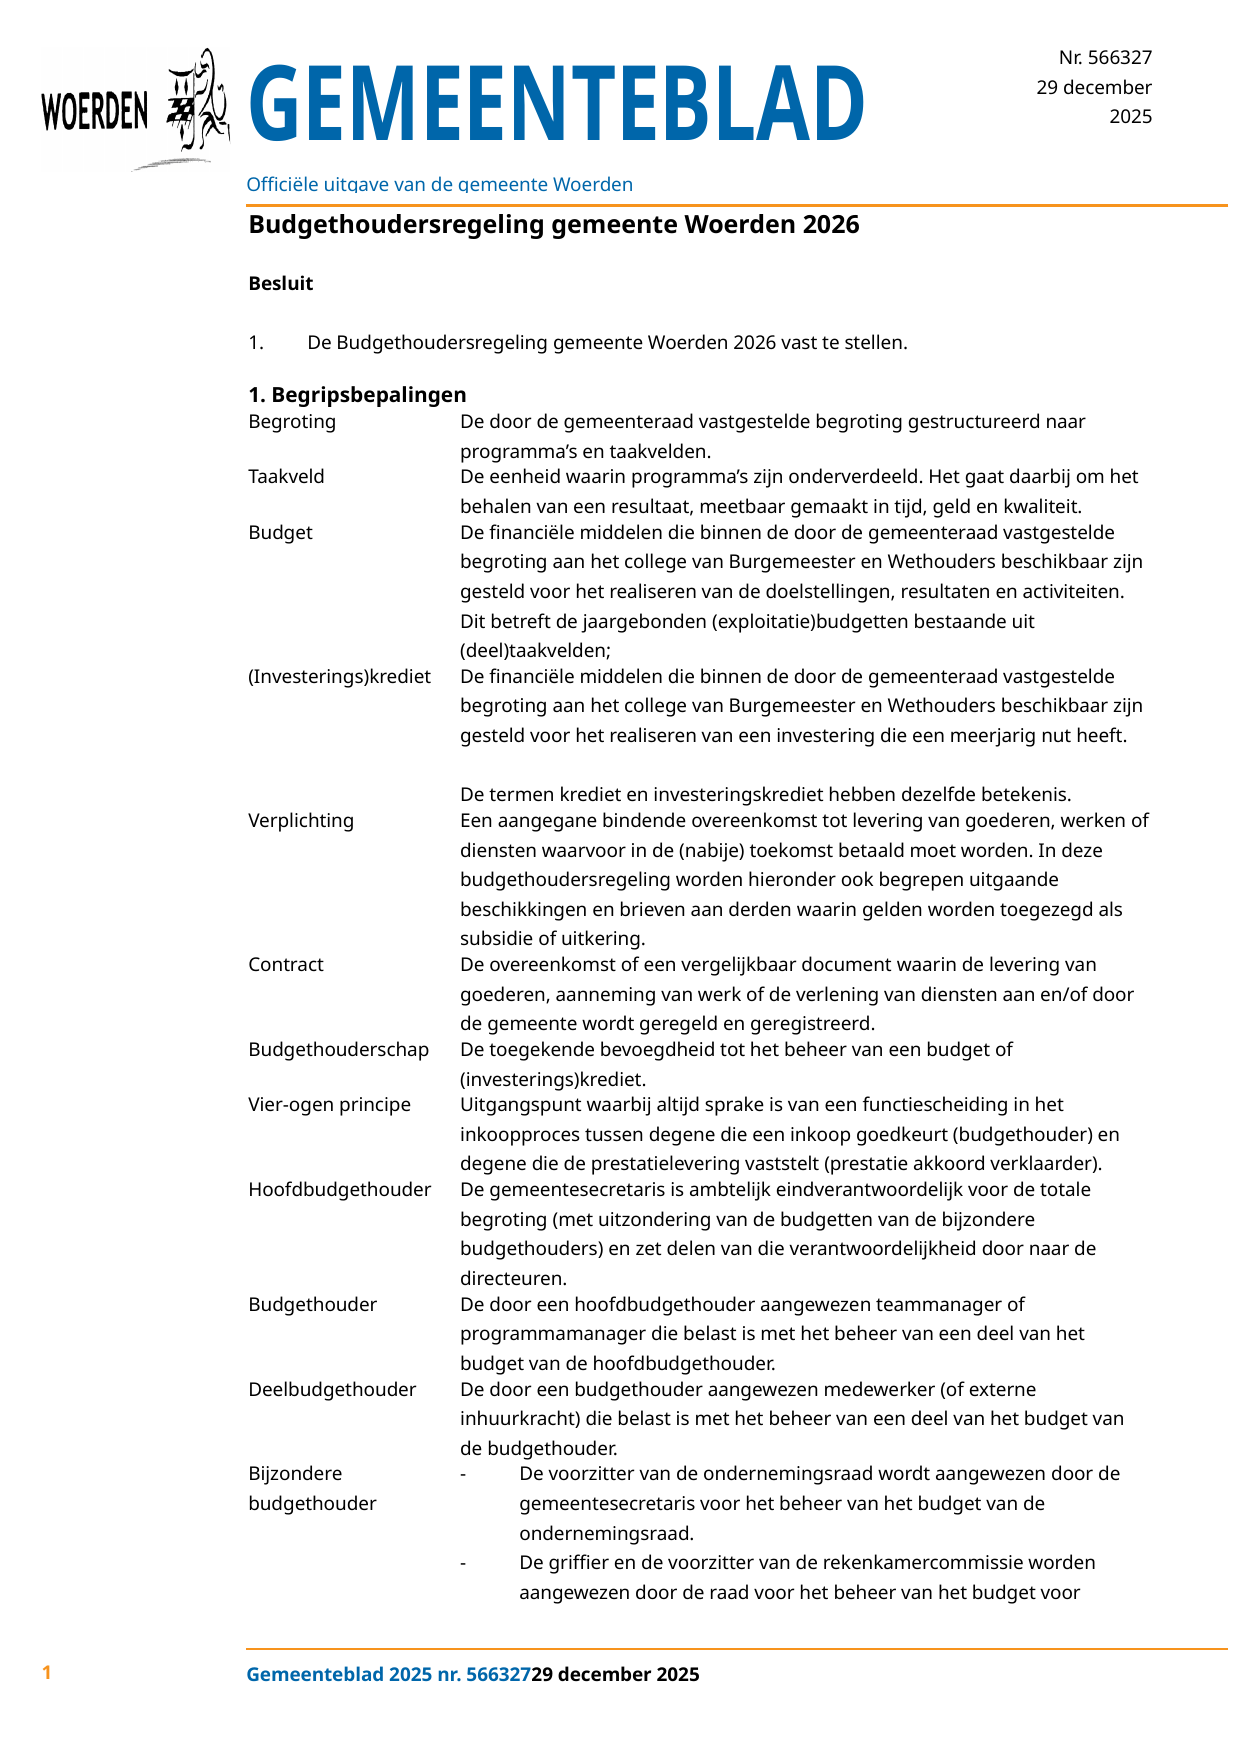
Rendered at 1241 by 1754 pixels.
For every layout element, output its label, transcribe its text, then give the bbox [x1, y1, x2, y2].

table_cell De door een hoofdbudgethouder aangewezen teammanager of programmamanager die belast is met het beheer van een deel van het budget van de hoofdbudgethouder. [460, 1291, 1152, 1376]
table_header De door de gemeenteraad vastgestelde begroting gestructureerd naar programma’s en taakvelden. [460, 409, 1152, 464]
table_cell De door een budgethouder aangewezen medewerker (of externe inhuurkracht) die belast is met het beheer van een deel van het budget van de budgethouder. [460, 1376, 1152, 1461]
table_cell Taakveld [248, 464, 460, 519]
table_cell Vier-ogen principe [248, 1091, 460, 1176]
table_cell De gemeentesecretaris is ambtelijk eindverantwoordelijk voor de totale begroting (met uitzondering van de budgetten van de bijzondere budgethouders) en zet delen van die verantwoordelijkheid door naar de directeuren. [460, 1176, 1152, 1291]
table_cell Verplichting [248, 807, 460, 951]
table_cell Budgethouderschap [248, 1036, 460, 1091]
picture [41, 47, 231, 172]
table_cell Contract [248, 951, 460, 1036]
table_cell Bijzondere budgethouder [248, 1461, 460, 1605]
table_cell Een aangegane bindende overeenkomst tot levering van goederen, werken of diensten waarvoor in de (nabije) toekomst betaald moet worden. In deze budgethoudersregeling worden hieronder ook begrepen uitgaande beschikkingen en brieven aan derden waarin gelden worden toegezegd als subsidie of uitkering. [460, 807, 1152, 951]
text Budgethoudersregeling gemeente Woerden 2026 [248, 207, 1152, 241]
table_cell Uitgangspunt waarbij altijd sprake is van een functiescheiding in het inkoopproces tussen degene die een inkoop goedkeurt (budgethouder) en degene die de prestatielevering vaststelt (prestatie akkoord verklaarder). [460, 1091, 1152, 1176]
table_cell (Investerings)krediet [248, 663, 460, 807]
table_header Begroting [248, 409, 460, 464]
table_cell Deelbudgethouder [248, 1376, 460, 1461]
table_cell De financiële middelen die binnen de door de gemeenteraad vastgestelde begroting aan het college van Burgemeester en Wethouders beschikbaar zijn gesteld voor het realiseren van een investering die een meerjarig nut heeft. De termen krediet en investeringskrediet hebben dezelfde betekenis. [460, 663, 1152, 807]
table_cell Budget [248, 519, 460, 663]
table_cell Budgethouder [248, 1291, 460, 1376]
table_cell Hoofdbudgethouder [248, 1176, 460, 1291]
table_cell De overeenkomst of een vergelijkbaar document waarin de levering van goederen, aanneming van werk of de verlening van diensten aan en/of door de gemeente wordt geregeld en geregistreerd. [460, 951, 1152, 1036]
text 1. Begripsbepalingen [248, 380, 1152, 408]
list De Budgethoudersregeling gemeente Woerden 2026 vast te stellen. [248, 329, 1152, 355]
table_cell De financiële middelen die binnen de door de gemeenteraad vastgestelde begroting aan het college van Burgemeester en Wethouders beschikbaar zijn gesteld voor het realiseren van de doelstellingen, resultaten en activiteiten. Dit betreft de jaargebonden (exploitatie)budgetten bestaande uit (deel)taakvelden; [460, 519, 1152, 663]
table_cell De toegekende bevoegdheid tot het beheer van een budget of (investerings)krediet. [460, 1036, 1152, 1091]
text Besluit [248, 270, 1152, 296]
table_cell De eenheid waarin programma’s zijn onderverdeeld. Het gaat daarbij om het behalen van een resultaat, meetbaar gemaakt in tijd, geld en kwaliteit. [460, 464, 1152, 519]
table_cell De voorzitter van de ondernemingsraad wordt aangewezen door de gemeentesecretaris voor het beheer van het budget van de ondernemingsraad. De griffier en de voorzitter van de rekenkamercommissie worden aangewezen door de raad voor het beheer van het budget voor [460, 1461, 1152, 1605]
